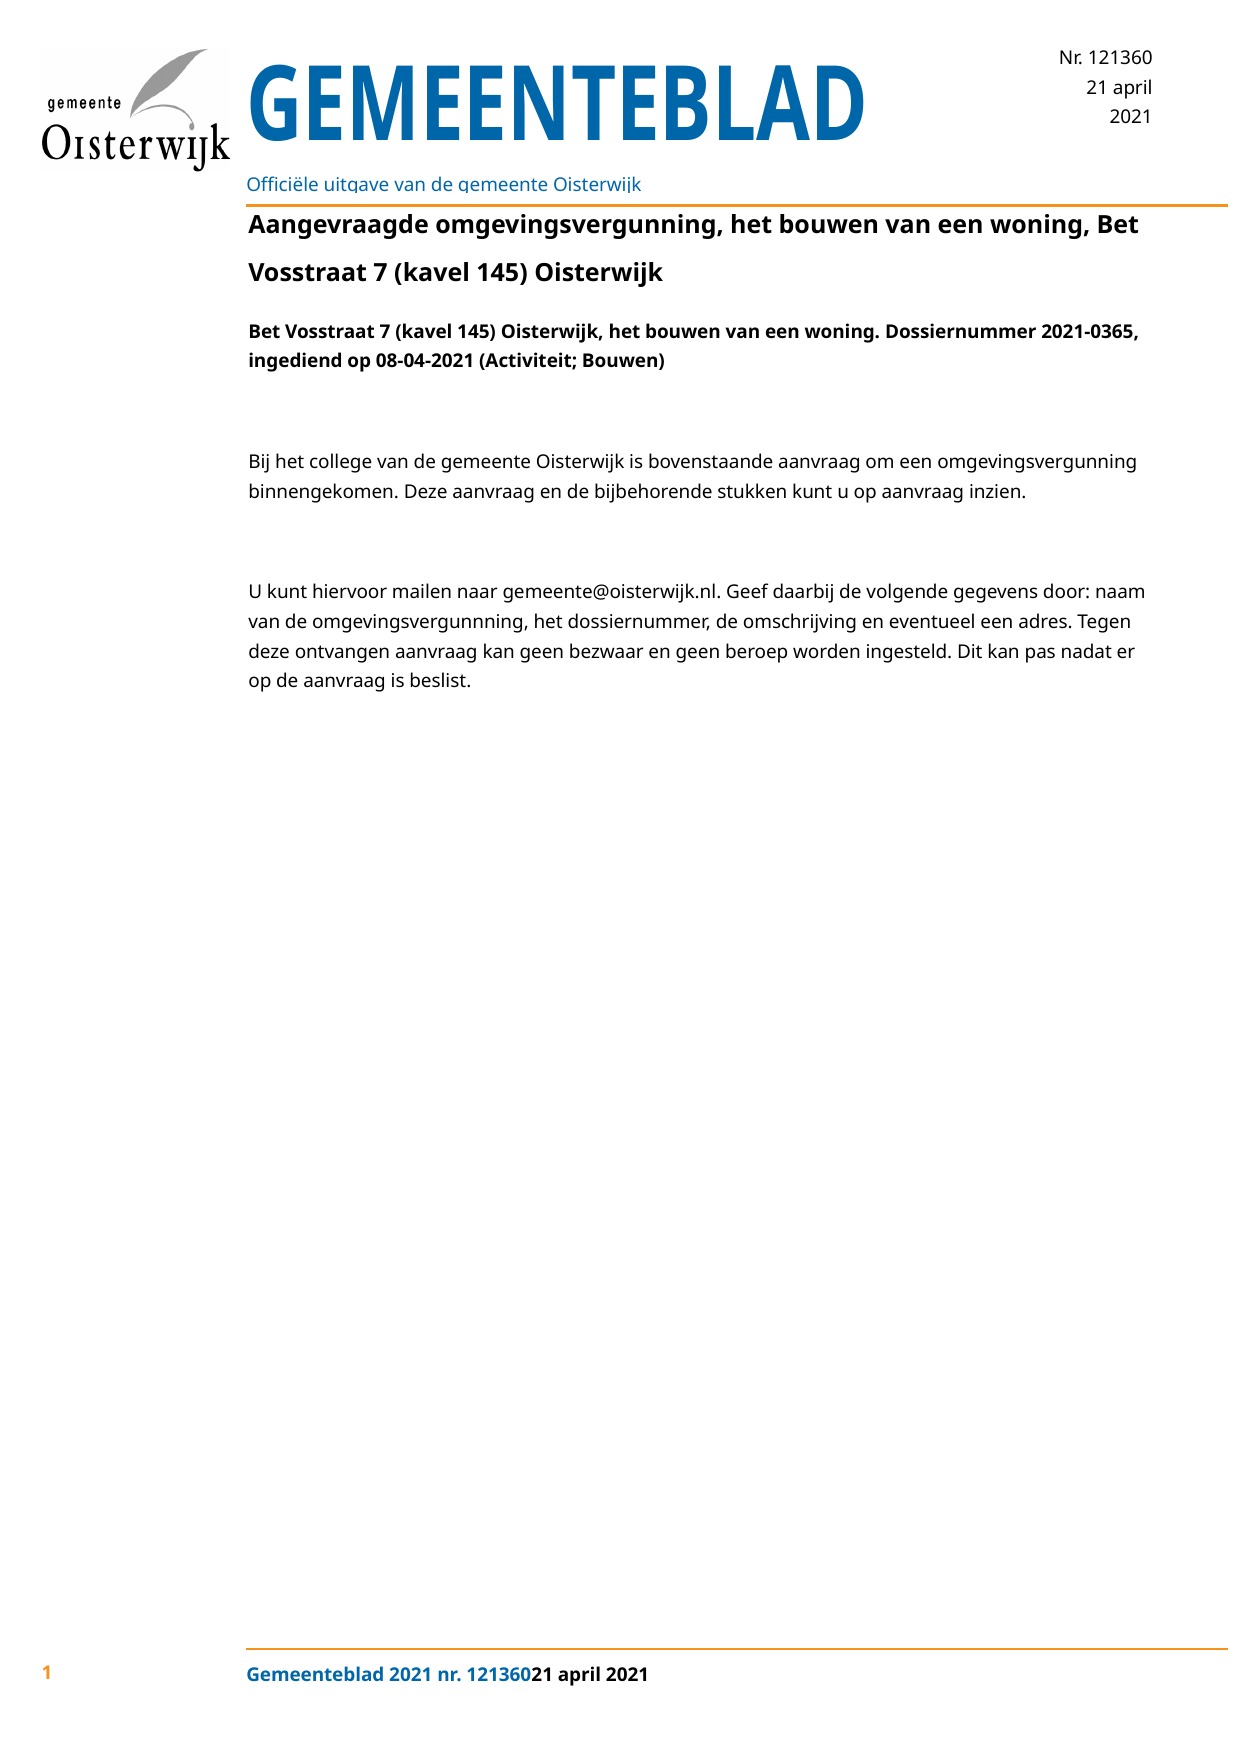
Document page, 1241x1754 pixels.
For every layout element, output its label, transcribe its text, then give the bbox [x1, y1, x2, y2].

text Aangevraagde omgevingsvergunning, het bouwen van een woning, Bet Vosstraat 7 (kavel 145) Oisterwijk [248, 207, 1152, 288]
text Bet Vosstraat 7 (kavel 145) Oisterwijk, het bouwen van een woning. Dossiernummer 2021-0365, ingediend op 08-04-2021 (Activiteit; Bouwen) [248, 318, 1152, 373]
picture [41, 47, 231, 172]
text U kunt hiervoor mailen naar gemeente@oisterwijk.nl. Geef daarbij de volgende gegevens door: naam van de omgevingsvergunnning, het dossiernummer, de omschrijving en eventueel een adres. Tegen deze ontvangen aanvraag kan geen bezwaar en geen beroep worden ingesteld. Dit kan pas nadat er op de aanvraag is beslist. [248, 579, 1152, 693]
text Bij het college van de gemeente Oisterwijk is bovenstaande aanvraag om een omgevingsvergunning binnengekomen. Deze aanvraag en de bijbehorende stukken kunt u op aanvraag inzien. [248, 448, 1152, 504]
